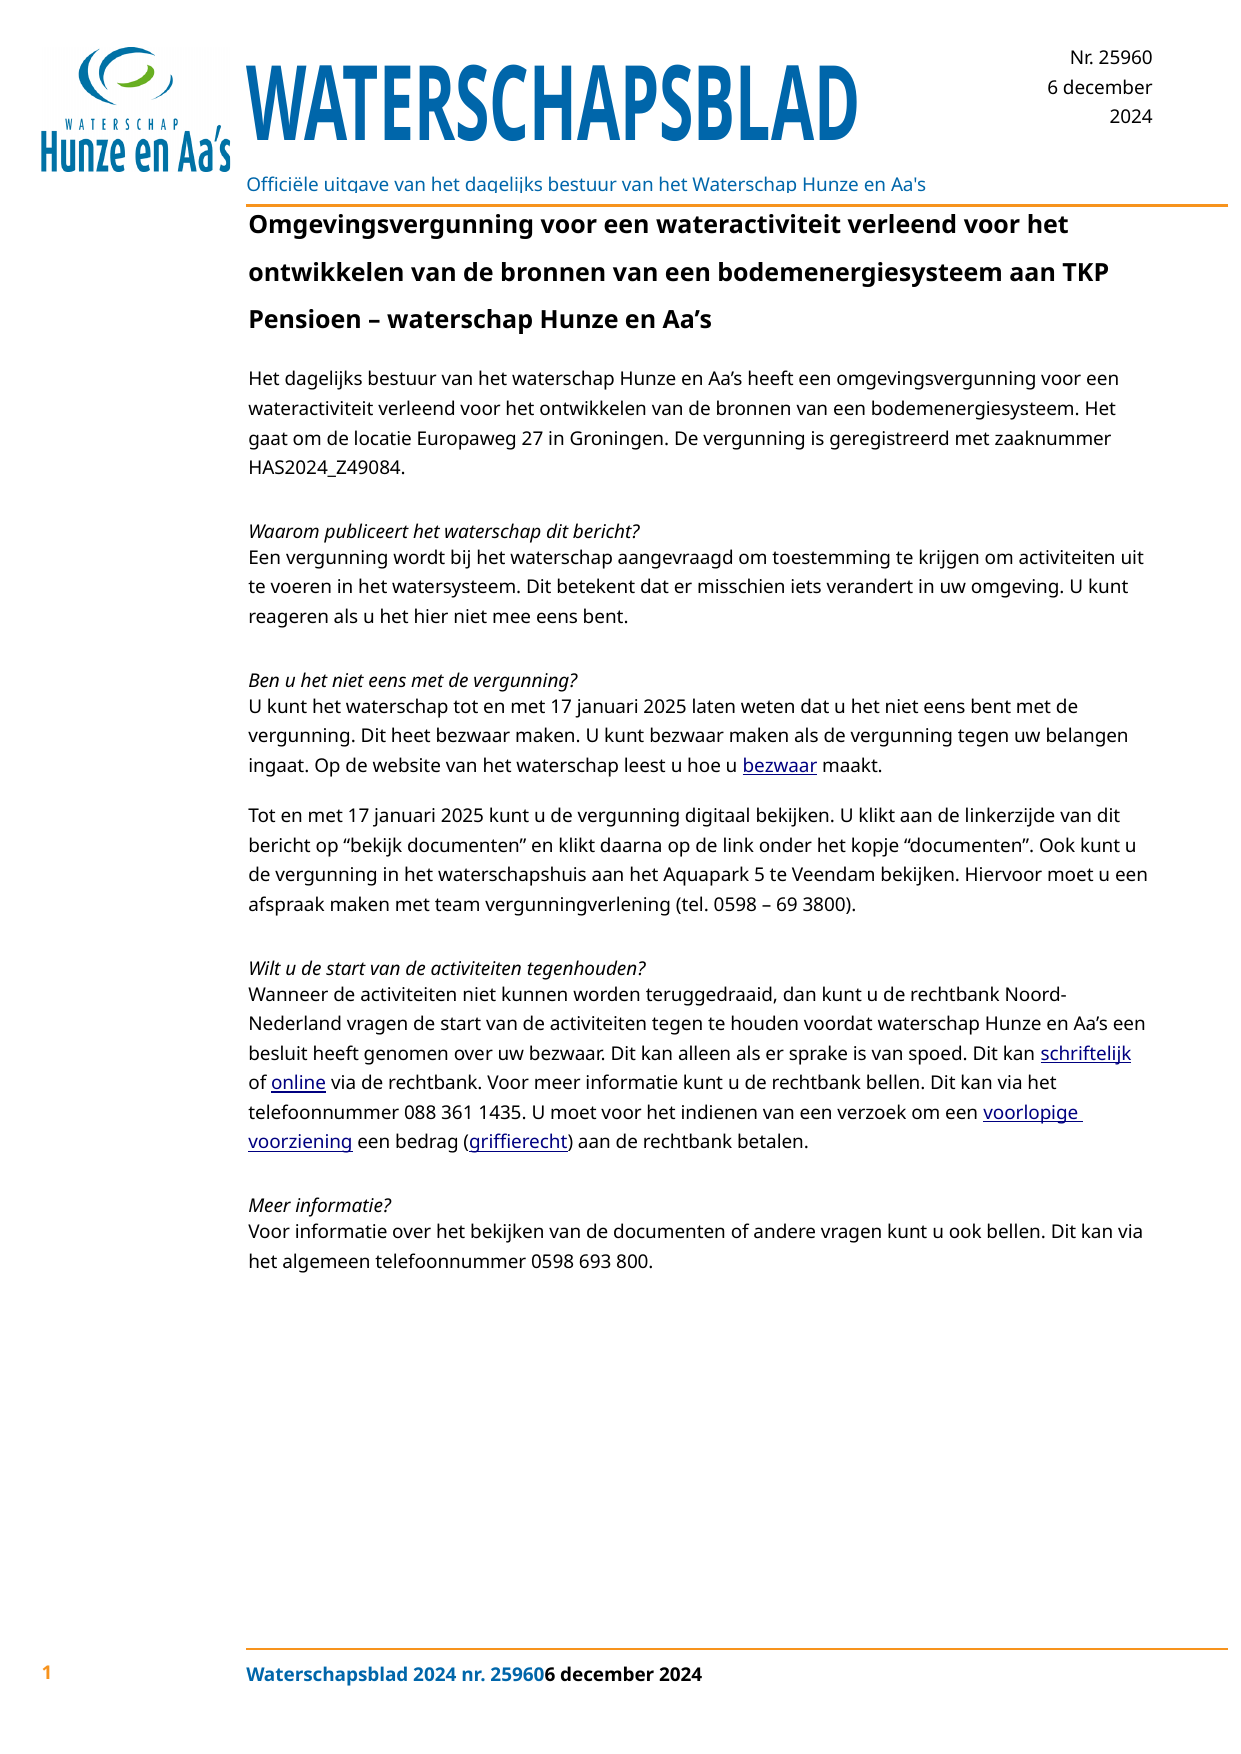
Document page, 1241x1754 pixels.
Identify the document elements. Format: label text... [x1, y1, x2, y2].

text Ben u het niet eens met de vergunning? [248, 667, 1152, 693]
text Het dagelijks bestuur van het waterschap Hunze en Aa’s heeft een omgevingsvergunning voor een wateractiviteit verleend voor het ontwikkelen van de bronnen van een bodemenergiesysteem. Het gaat om de locatie Europaweg 27 in Groningen. De vergunning is geregistreerd met zaaknummer HAS2024_Z49084. [248, 366, 1152, 480]
text Omgevingsvergunning voor een wateractiviteit verleend voor het ontwikkelen van de bronnen van een bodemenergiesysteem aan TKP Pensioen – waterschap Hunze en Aa’s [248, 207, 1152, 336]
text Wilt u de start van de activiteiten tegenhouden? [248, 955, 1152, 981]
picture [183, 163, 191, 172]
text Wanneer de activiteiten niet kunnen worden teruggedraaid, dan kunt u de rechtbank Noord-Nederland vragen de start van de activiteiten tegen te houden voordat waterschap Hunze en Aa’s een besluit heeft genomen over uw bezwaar. Dit kan alleen als er sprake is van spoed. Dit kan schriftelijk of online via de rechtbank. Voor meer informatie kunt u de rechtbank bellen. Dit kan via het telefoonnummer 088 361 1435. U moet voor het indienen van een verzoek om een voorlopige voorziening een bedrag (griffierecht) aan de rechtbank betalen. [248, 981, 1152, 1154]
text Een vergunning wordt bij het waterschap aangevraagd om toestemming te krijgen om activiteiten uit te voeren in het watersysteem. Dit betekent dat er misschien iets verandert in uw omgeving. U kunt reageren als u het hier niet mee eens bent. [248, 544, 1152, 629]
text Voor informatie over het bekijken van de documenten of andere vragen kunt u ook bellen. Dit kan via het algemeen telefoonnummer 0598 693 800. [248, 1218, 1152, 1274]
picture [47, 154, 51, 172]
picture [41, 47, 231, 172]
text U kunt het waterschap tot en met 17 januari 2025 laten weten dat u het niet eens bent met de vergunning. Dit heet bezwaar maken. U kunt bezwaar maken als de vergunning tegen uw belangen ingaat. Op de website van het waterschap leest u hoe u bezwaar maakt. [248, 693, 1152, 778]
text Meer informatie? [248, 1193, 1152, 1218]
picture [226, 145, 231, 156]
text Waarom publiceert het waterschap dit bericht? [248, 518, 1152, 544]
text Tot en met 17 januari 2025 kunt u de vergunning digitaal bekijken. U klikt aan de linkerzijde van dit bericht op “bekijk documenten” en klikt daarna op de link onder het kopje “documenten”. Ook kunt u de vergunning in het waterschapshuis aan het Aquapark 5 te Veendam bekijken. Hiervoor moet u een afspraak maken met team vergunningverlening (tel. 0598 – 69 3800). [248, 802, 1152, 917]
